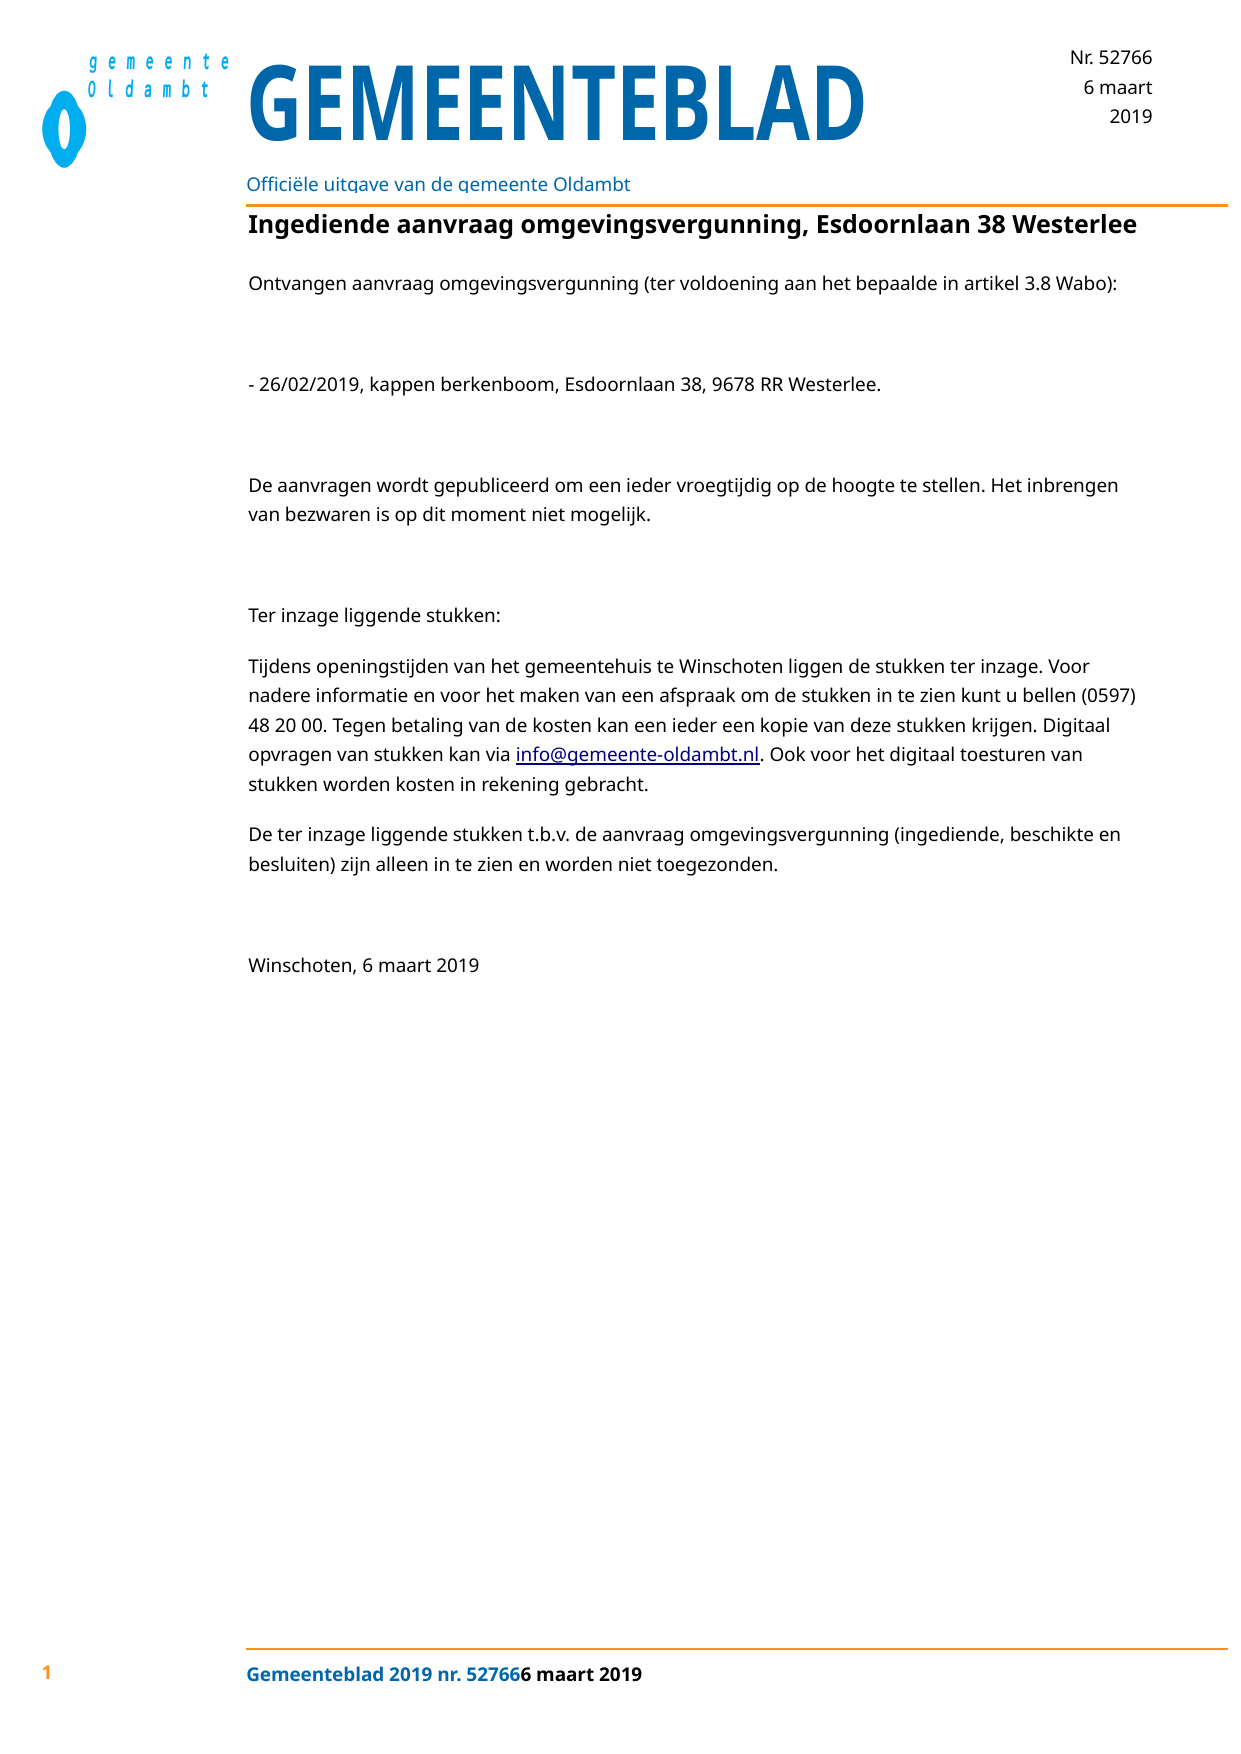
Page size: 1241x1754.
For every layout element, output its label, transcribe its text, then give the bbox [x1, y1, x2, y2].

text Ontvangen aanvraag omgevingsvergunning (ter voldoening aan het bepaalde in artikel 3.8 Wabo): [248, 270, 1152, 296]
text Ter inzage liggende stukken: [248, 602, 1152, 628]
text Tijdens openingstijden van het gemeentehuis te Winschoten liggen de stukken ter inzage. Voor nadere informatie en voor het maken van een afspraak om de stukken in te zien kunt u bellen (0597) 48 20 00. Tegen betaling van de kosten kan een ieder een kopie van deze stukken krijgen. Digitaal opvragen van stukken kan via info@gemeente-oldambt.nl. Ook voor het digitaal toesturen van stukken worden kosten in rekening gebracht. [248, 653, 1152, 797]
text - 26/02/2019, kappen berkenboom, Esdoornlaan 38, 9678 RR Westerlee. [248, 371, 1152, 397]
picture [41, 47, 231, 172]
text Ingediende aanvraag omgevingsvergunning, Esdoornlaan 38 Westerlee [248, 207, 1152, 241]
text Winschoten, 6 maart 2019 [248, 952, 1152, 978]
text De ter inzage liggende stukken t.b.v. de aanvraag omgevingsvergunning (ingediende, beschikte en besluiten) zijn alleen in te zien en worden niet toegezonden. [248, 822, 1152, 877]
text De aanvragen wordt gepubliceerd om een ieder vroegtijdig op de hoogte te stellen. Het inbrengen van bezwaren is op dit moment niet mogelijk. [248, 472, 1152, 527]
